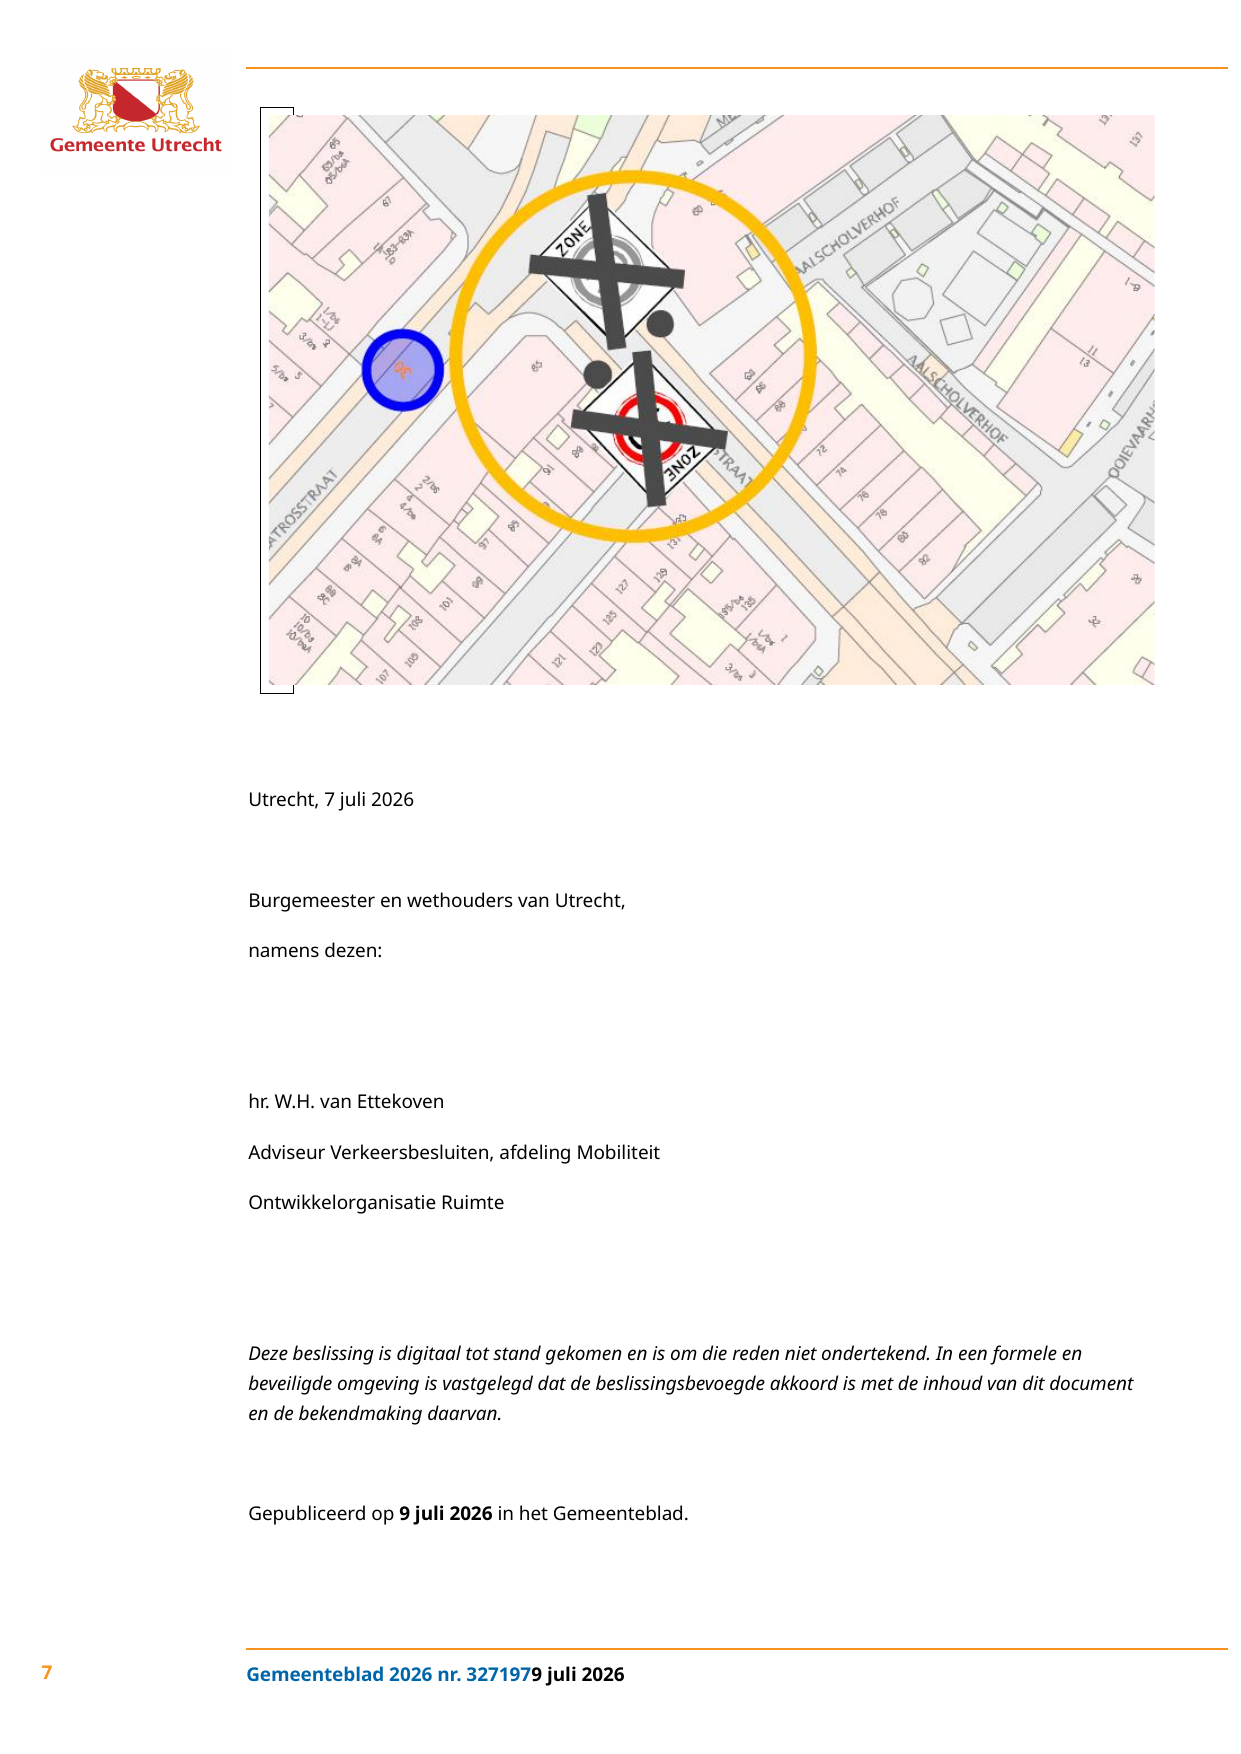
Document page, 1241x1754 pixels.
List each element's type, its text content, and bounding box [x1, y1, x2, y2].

text hr. W.H. van Ettekoven [248, 1088, 1152, 1114]
text Burgemeester en wethouders van Utrecht, [248, 887, 1152, 912]
text Ontwikkelorganisatie Ruimte [248, 1189, 1152, 1215]
text Deze beslissing is digitaal tot stand gekomen en is om die reden niet ondertekend. In een formele en beveiligde omgeving is vastgelegd dat de beslissingsbevoegde akkoord is met de inhoud van dit document en de bekendmaking daarvan. [248, 1341, 1152, 1425]
text Utrecht, 7 juli 2026 [248, 786, 1152, 812]
picture [268, 115, 1155, 685]
text namens dezen: [248, 937, 1152, 963]
text Gepubliceerd op 9 juli 2026 in het Gemeenteblad. [248, 1501, 1152, 1526]
picture [41, 47, 231, 172]
text Adviseur Verkeersbesluiten, afdeling Mobiliteit [248, 1139, 1152, 1164]
